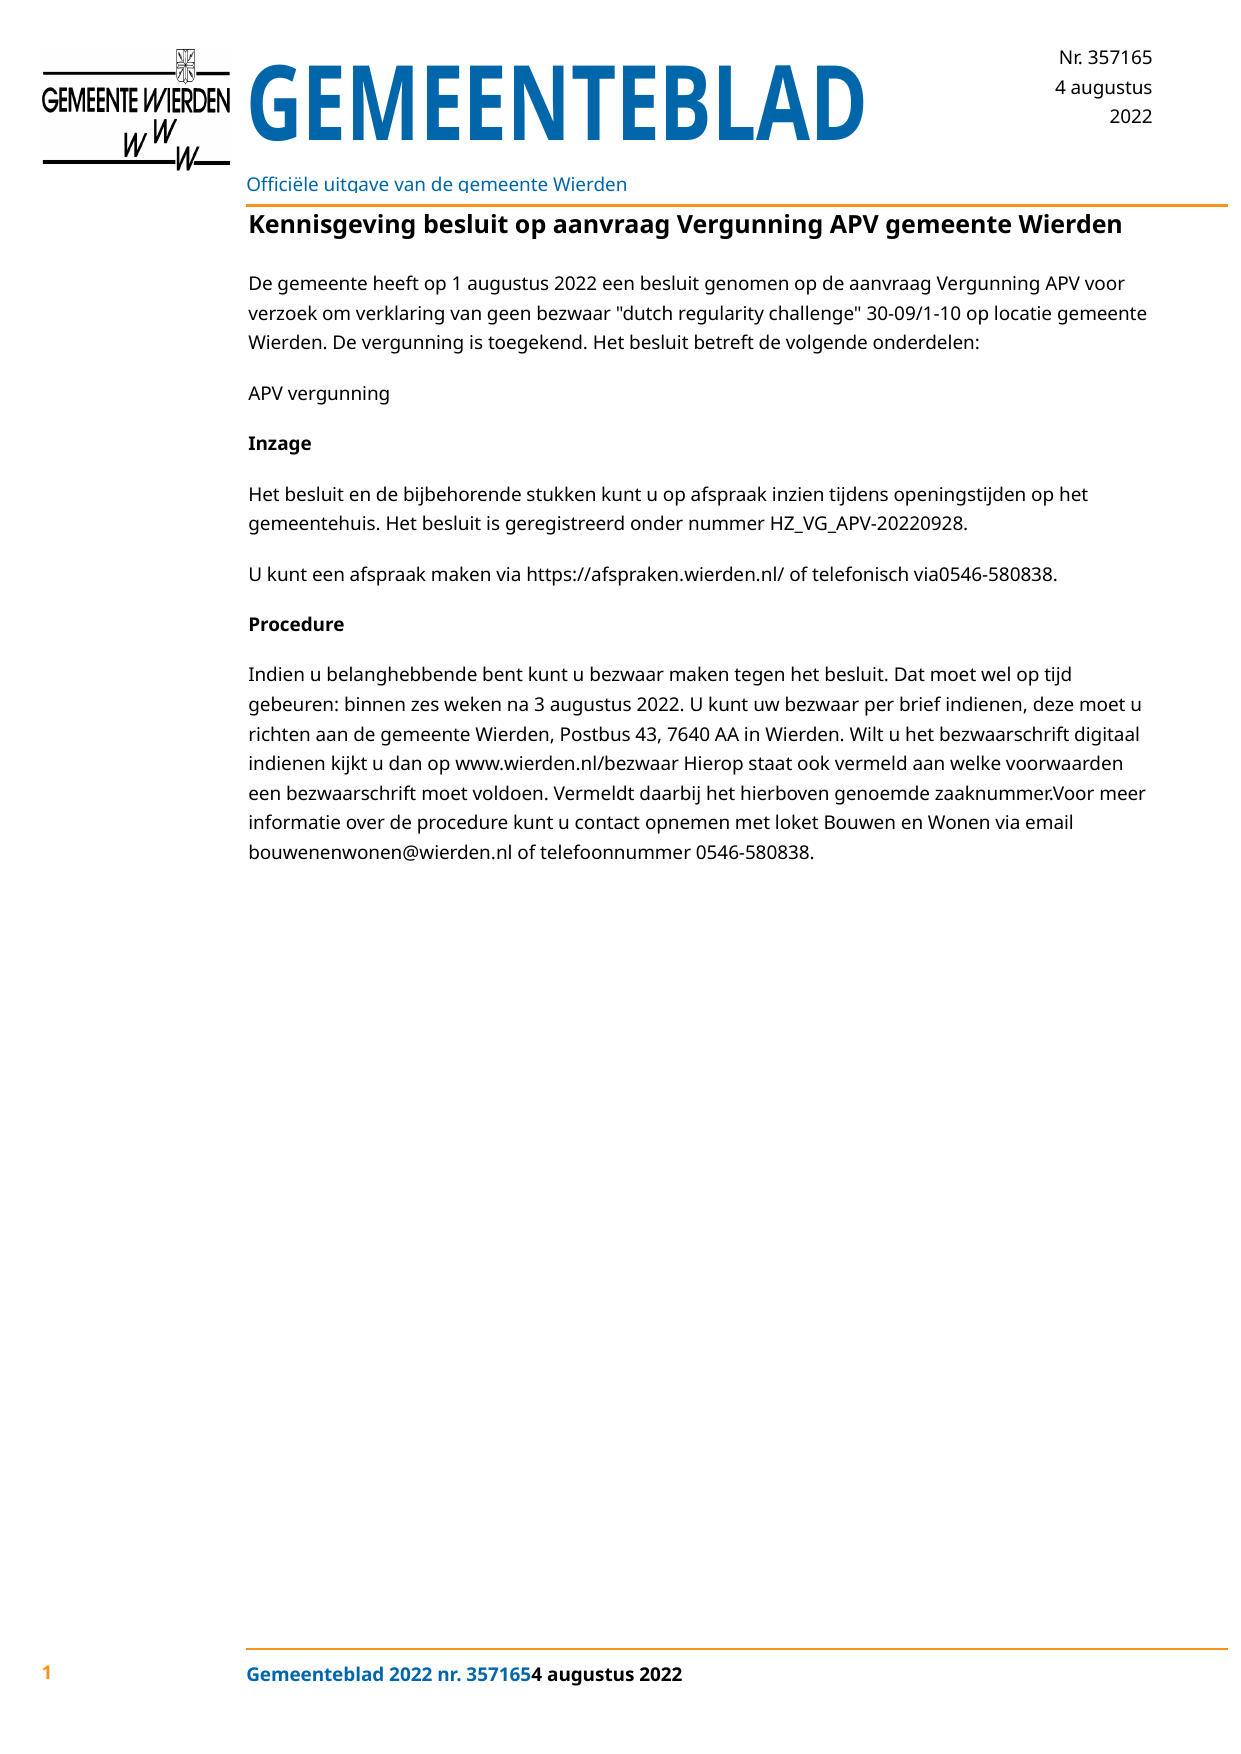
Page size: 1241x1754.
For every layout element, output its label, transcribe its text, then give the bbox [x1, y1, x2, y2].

text Kennisgeving besluit op aanvraag Vergunning APV gemeente Wierden [248, 207, 1152, 241]
text U kunt een afspraak maken via https://afspraken.wierden.nl/ of telefonisch via0546-580838. [248, 561, 1152, 586]
text Indien u belanghebbende bent kunt u bezwaar maken tegen het besluit. Dat moet wel op tijd gebeuren: binnen zes weken na 3 augustus 2022. U kunt uw bezwaar per brief indienen, deze moet u richten aan de gemeente Wierden, Postbus 43, 7640 AA in Wierden. Wilt u het bezwaarschrift digitaal indienen kijkt u dan op www.wierden.nl/bezwaar Hierop staat ook vermeld aan welke voorwaarden een bezwaarschrift moet voldoen. Vermeldt daarbij het hierboven genoemde zaaknummer.Voor meer informatie over de procedure kunt u contact opnemen met loket Bouwen en Wonen via email bouwenenwonen@wierden.nl of telefoonnummer 0546-580838. [248, 662, 1152, 865]
text Procedure [248, 611, 1152, 637]
text APV vergunning [248, 380, 1152, 406]
text Het besluit en de bijbehorende stukken kunt u op afspraak inzien tijdens openingstijden op het gemeentehuis. Het besluit is geregistreerd onder nummer HZ_VG_APV-20220928. [248, 481, 1152, 536]
picture [41, 47, 231, 172]
text Inzage [248, 430, 1152, 456]
text De gemeente heeft op 1 augustus 2022 een besluit genomen op de aanvraag Vergunning APV voor verzoek om verklaring van geen bezwaar "dutch regularity challenge" 30-09/1-10 op locatie gemeente Wierden. De vergunning is toegekend. Het besluit betreft de volgende onderdelen: [248, 270, 1152, 355]
